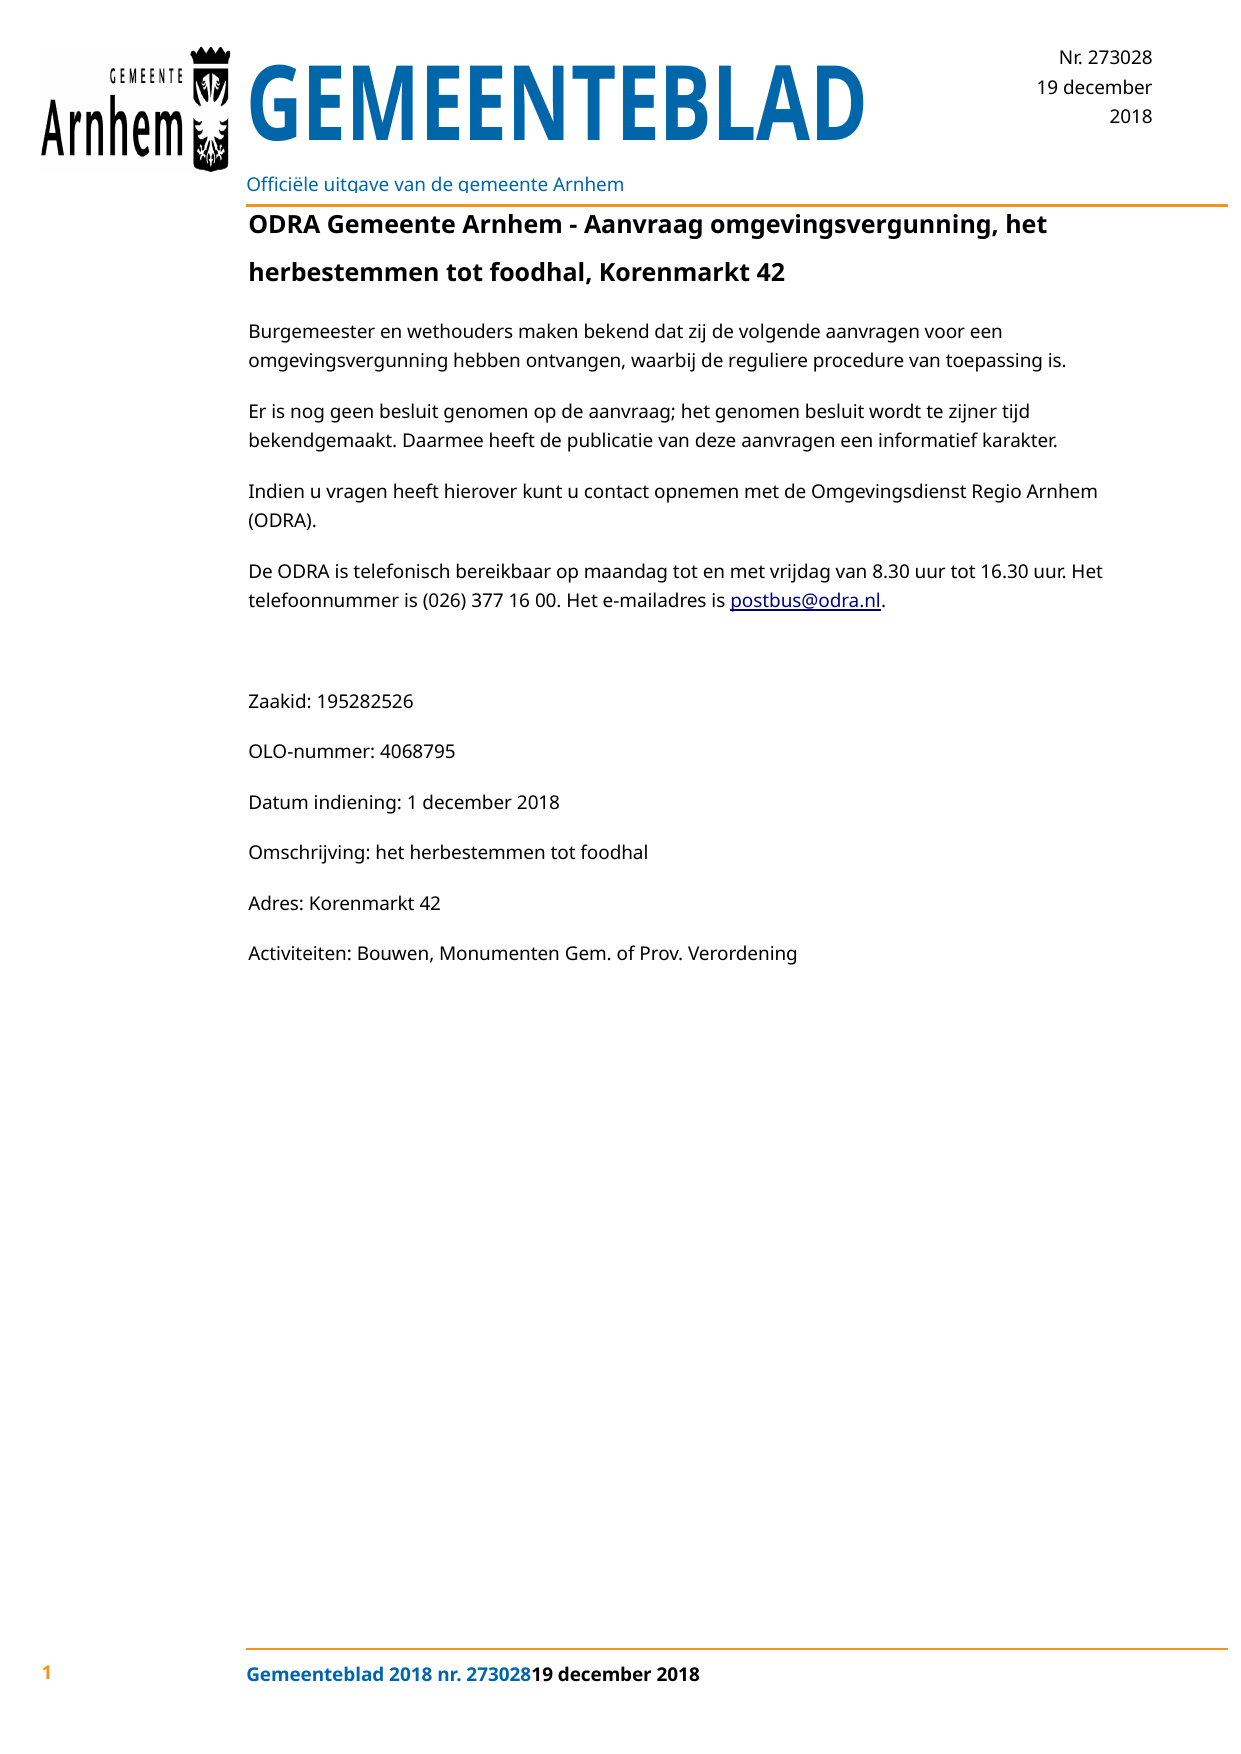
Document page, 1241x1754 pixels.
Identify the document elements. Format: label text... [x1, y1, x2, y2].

text Zaakid: 195282526 [248, 688, 1152, 714]
text ODRA Gemeente Arnhem - Aanvraag omgevingsvergunning, het herbestemmen tot foodhal, Korenmarkt 42 [248, 207, 1152, 288]
text Omschrijving: het herbestemmen tot foodhal [248, 839, 1152, 865]
text Activiteiten: Bouwen, Monumenten Gem. of Prov. Verordening [248, 940, 1152, 966]
text Adres: Korenmarkt 42 [248, 890, 1152, 916]
text Indien u vragen heeft hierover kunt u contact opnemen met de Omgevingsdienst Regio Arnhem (ODRA). [248, 478, 1152, 533]
text Datum indiening: 1 december 2018 [248, 789, 1152, 815]
text De ODRA is telefonisch bereikbaar op maandag tot en met vrijdag van 8.30 uur tot 16.30 uur. Het telefoonnummer is (026) 377 16 00. Het e-mailadres is postbus@odra.nl. [248, 558, 1152, 613]
text Burgemeester en wethouders maken bekend dat zij de volgende aanvragen voor een omgevingsvergunning hebben ontvangen, waarbij de reguliere procedure van toepassing is. [248, 318, 1152, 373]
text OLO-nummer: 4068795 [248, 739, 1152, 764]
picture [41, 47, 231, 172]
text Er is nog geen besluit genomen op de aanvraag; het genomen besluit wordt te zijner tijd bekendgemaakt. Daarmee heeft de publicatie van deze aanvragen een informatief karakter. [248, 398, 1152, 453]
